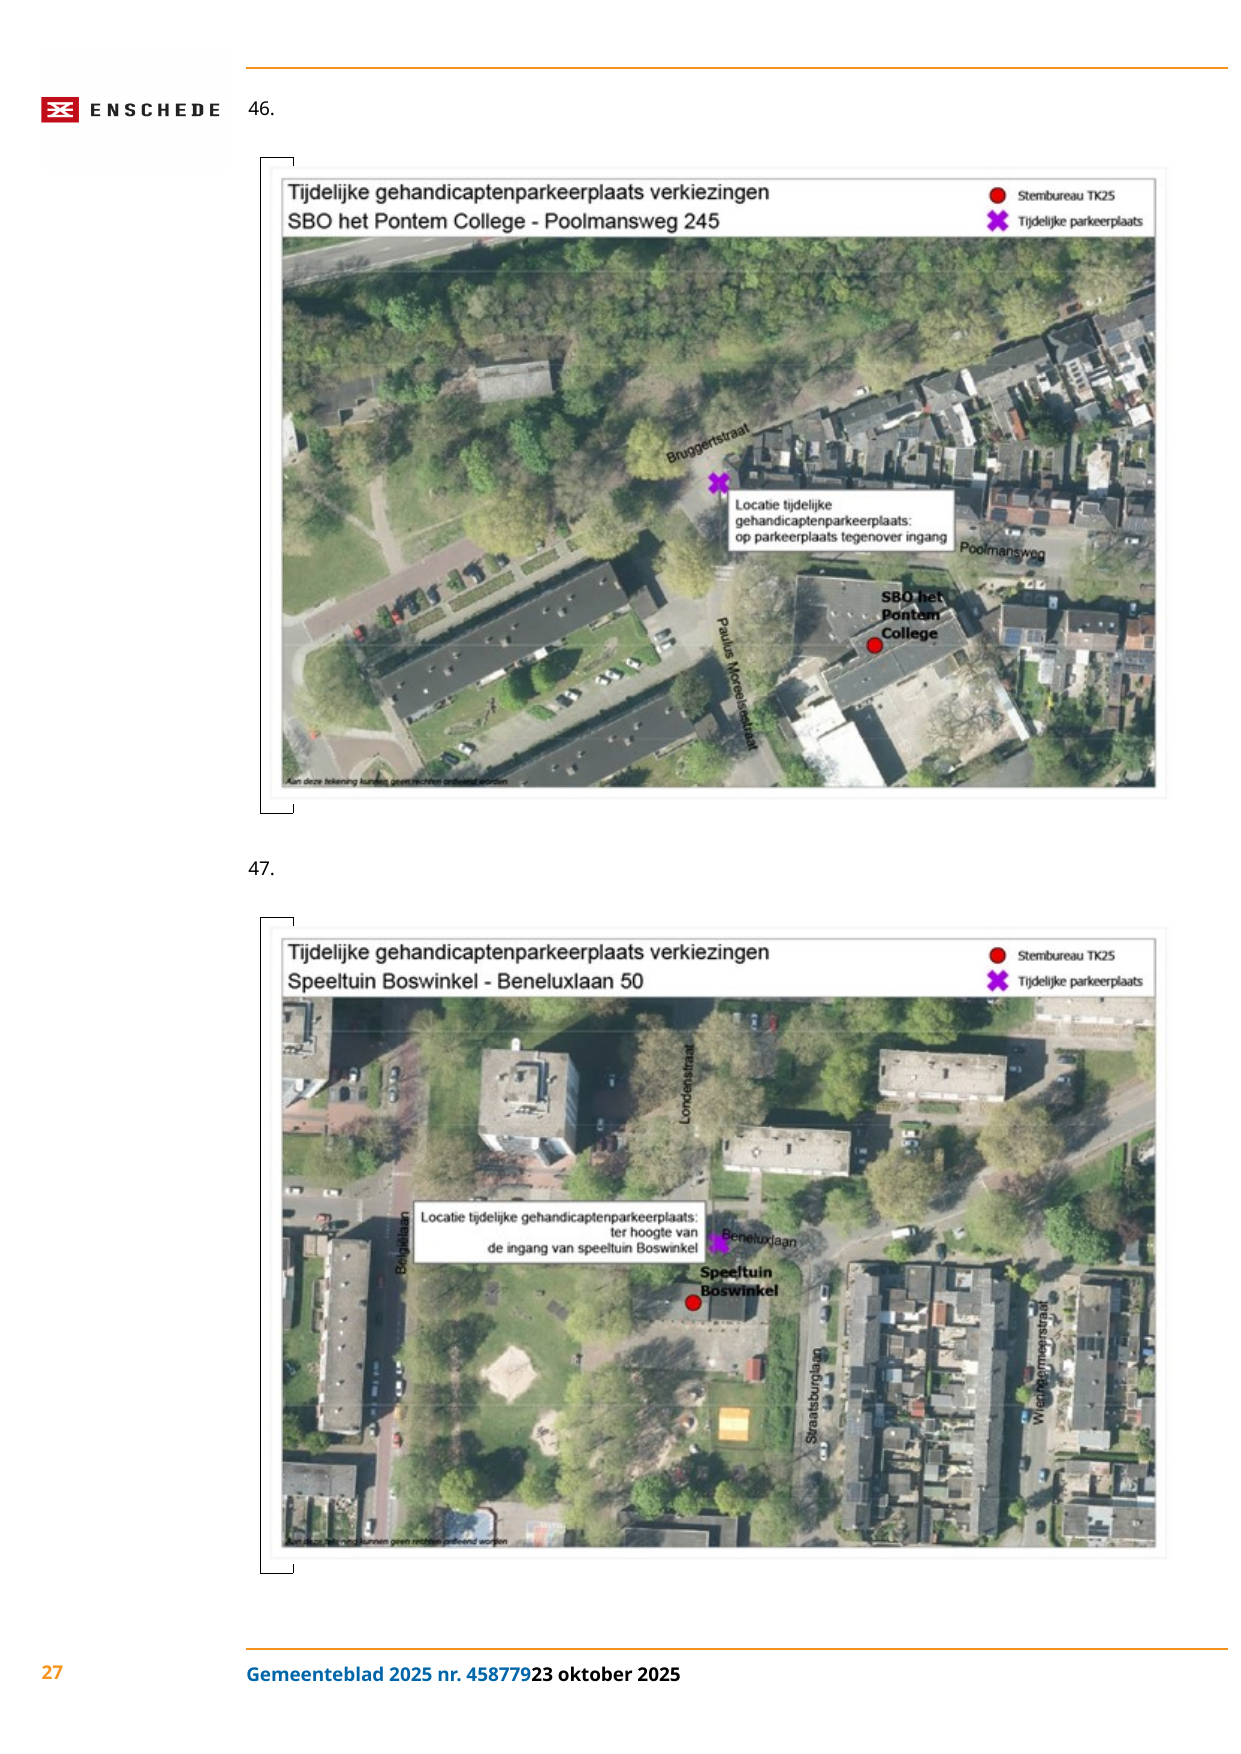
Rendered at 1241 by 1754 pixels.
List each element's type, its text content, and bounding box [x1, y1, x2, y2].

text 47. [248, 855, 1152, 881]
picture [268, 926, 1173, 1564]
picture [268, 166, 1173, 804]
text 46. [248, 95, 1152, 121]
picture [41, 47, 231, 172]
